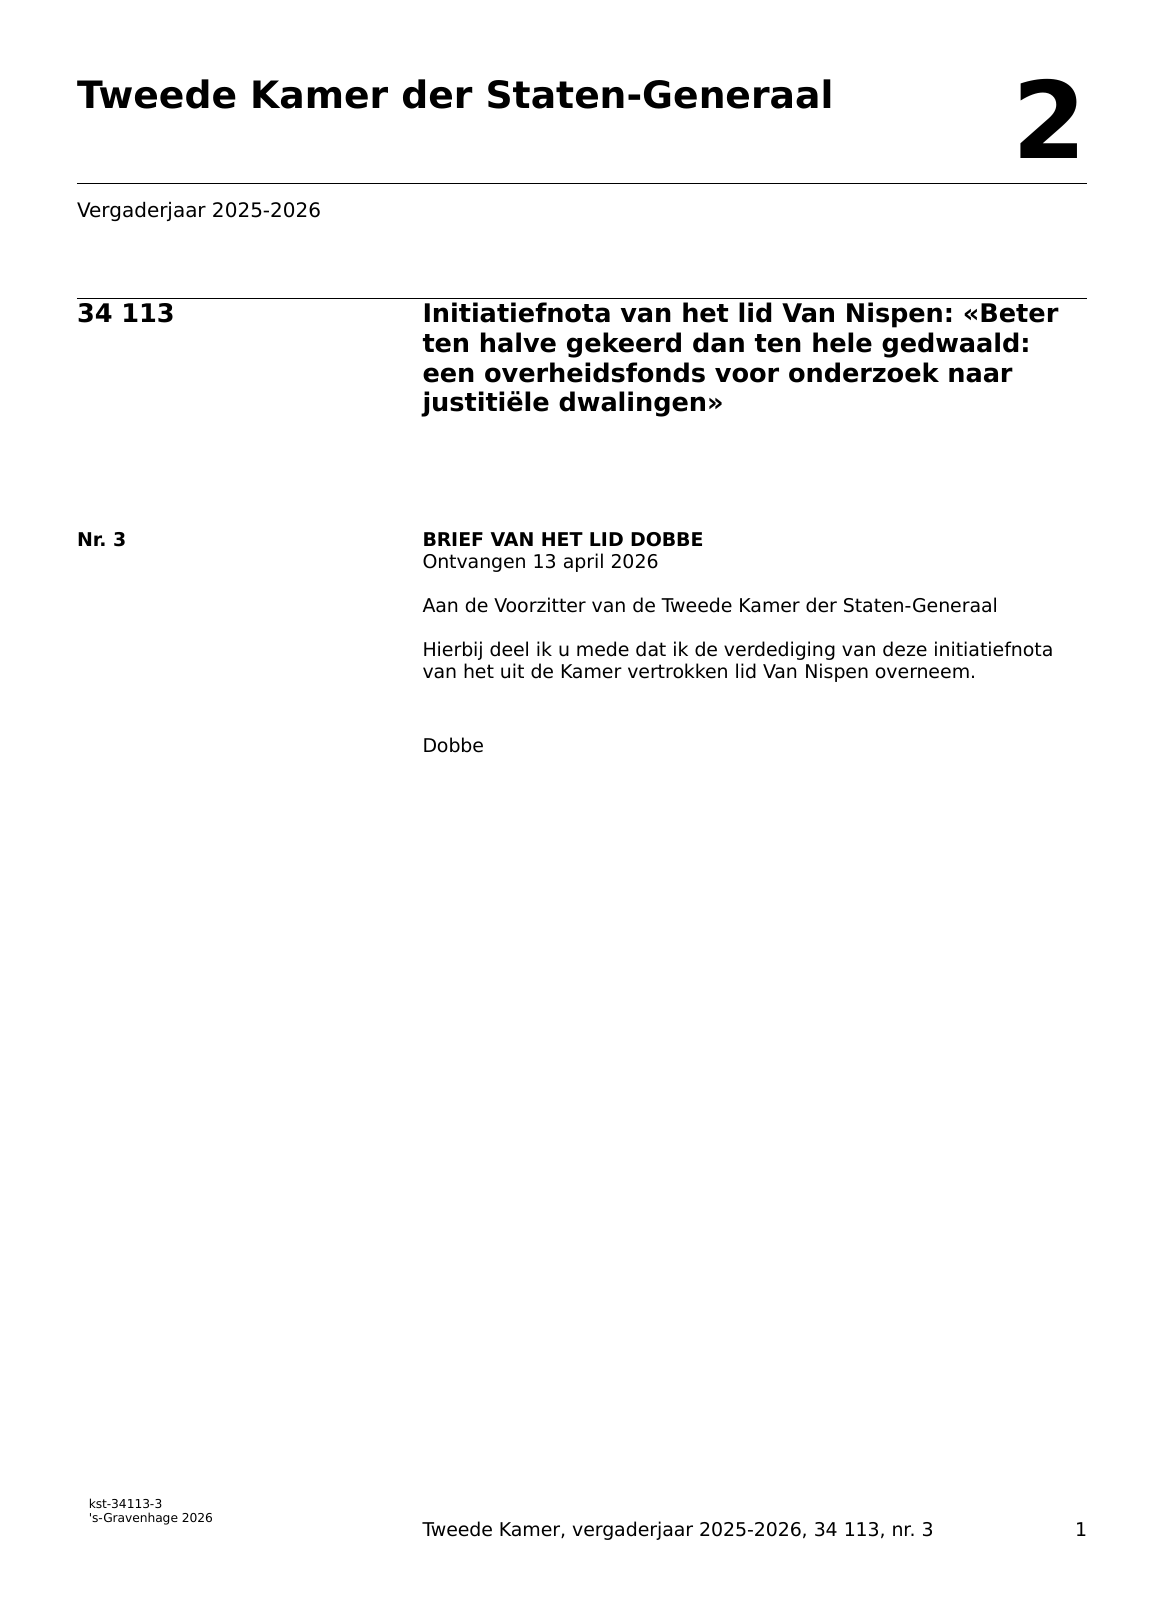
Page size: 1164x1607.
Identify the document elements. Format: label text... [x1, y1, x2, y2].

table_cell Vergaderjaar 2025-2026 [77, 184, 1087, 298]
text Hierbij deel ik u mede dat ik de verdediging van deze initiatiefnota van het uit de Kamer vertrokken lid Van Nispen overneem. [422, 639, 1087, 683]
text Ontvangen 13 april 2026 [422, 551, 1087, 573]
text Dobbe [422, 713, 1087, 757]
table_header 2 [886, 59, 1087, 183]
text kst-34113-3 [88, 1497, 323, 1511]
text Aan de Voorzitter van de Tweede Kamer der Staten-Generaal [422, 595, 1087, 617]
subtitle Nr. 3 BRIEF VAN HET LID DOBBE [77, 529, 1087, 551]
text 's-Gravenhage 2026 [88, 1511, 323, 1525]
subtitle 34 113 Initiatiefnota van het lid Van Nispen: «Beter ten halve gekeerd dan ten hele gedwaald: een overheidsfonds voor onderzoek naar justitiële dwalingen» [77, 299, 1087, 418]
table_header Tweede Kamer der Staten-Generaal [77, 59, 886, 183]
